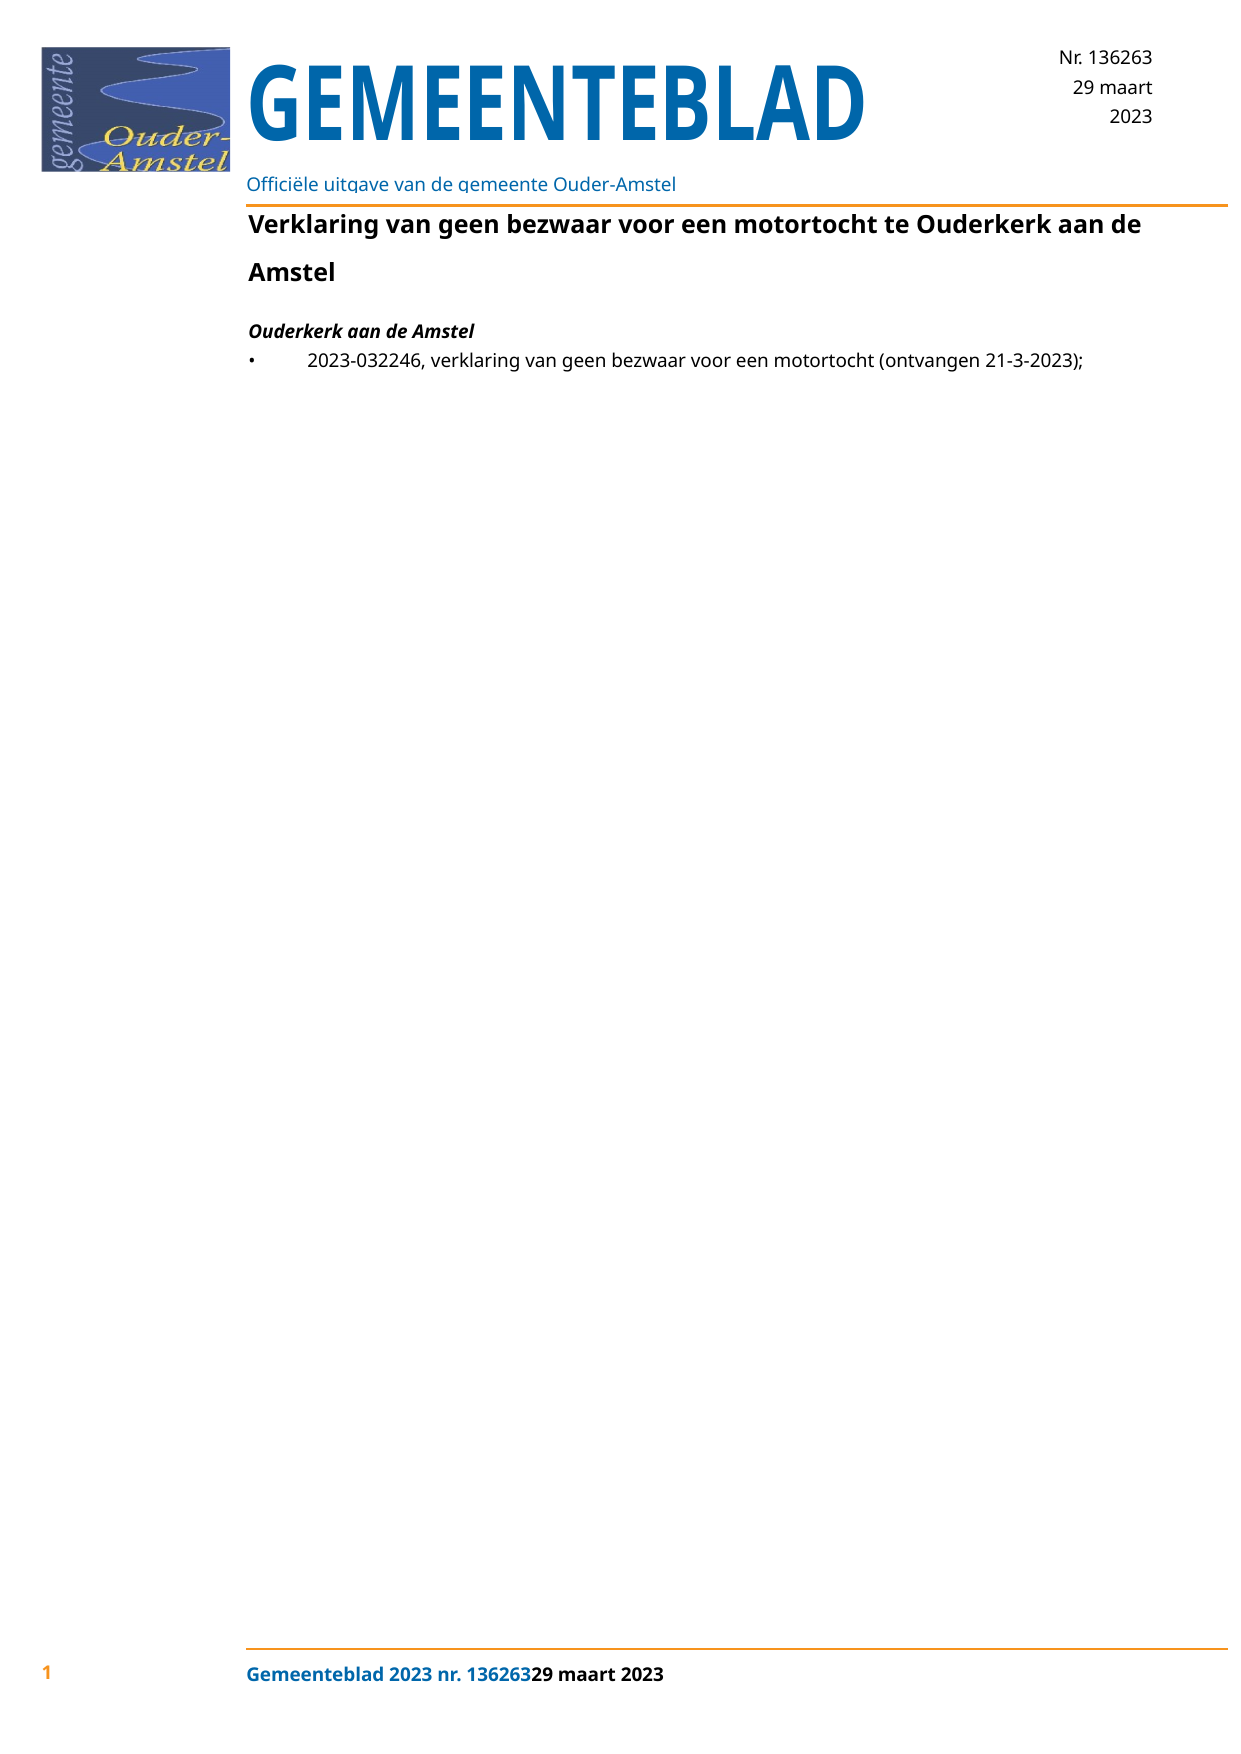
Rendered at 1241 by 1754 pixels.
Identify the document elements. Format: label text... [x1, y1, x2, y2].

picture [41, 47, 231, 172]
list 2023-032246, verklaring van geen bezwaar voor een motortocht (ontvangen 21-3-2023); [248, 347, 1152, 373]
text Verklaring van geen bezwaar voor een motortocht te Ouderkerk aan de Amstel [248, 207, 1152, 288]
text Ouderkerk aan de Amstel [248, 318, 1152, 344]
